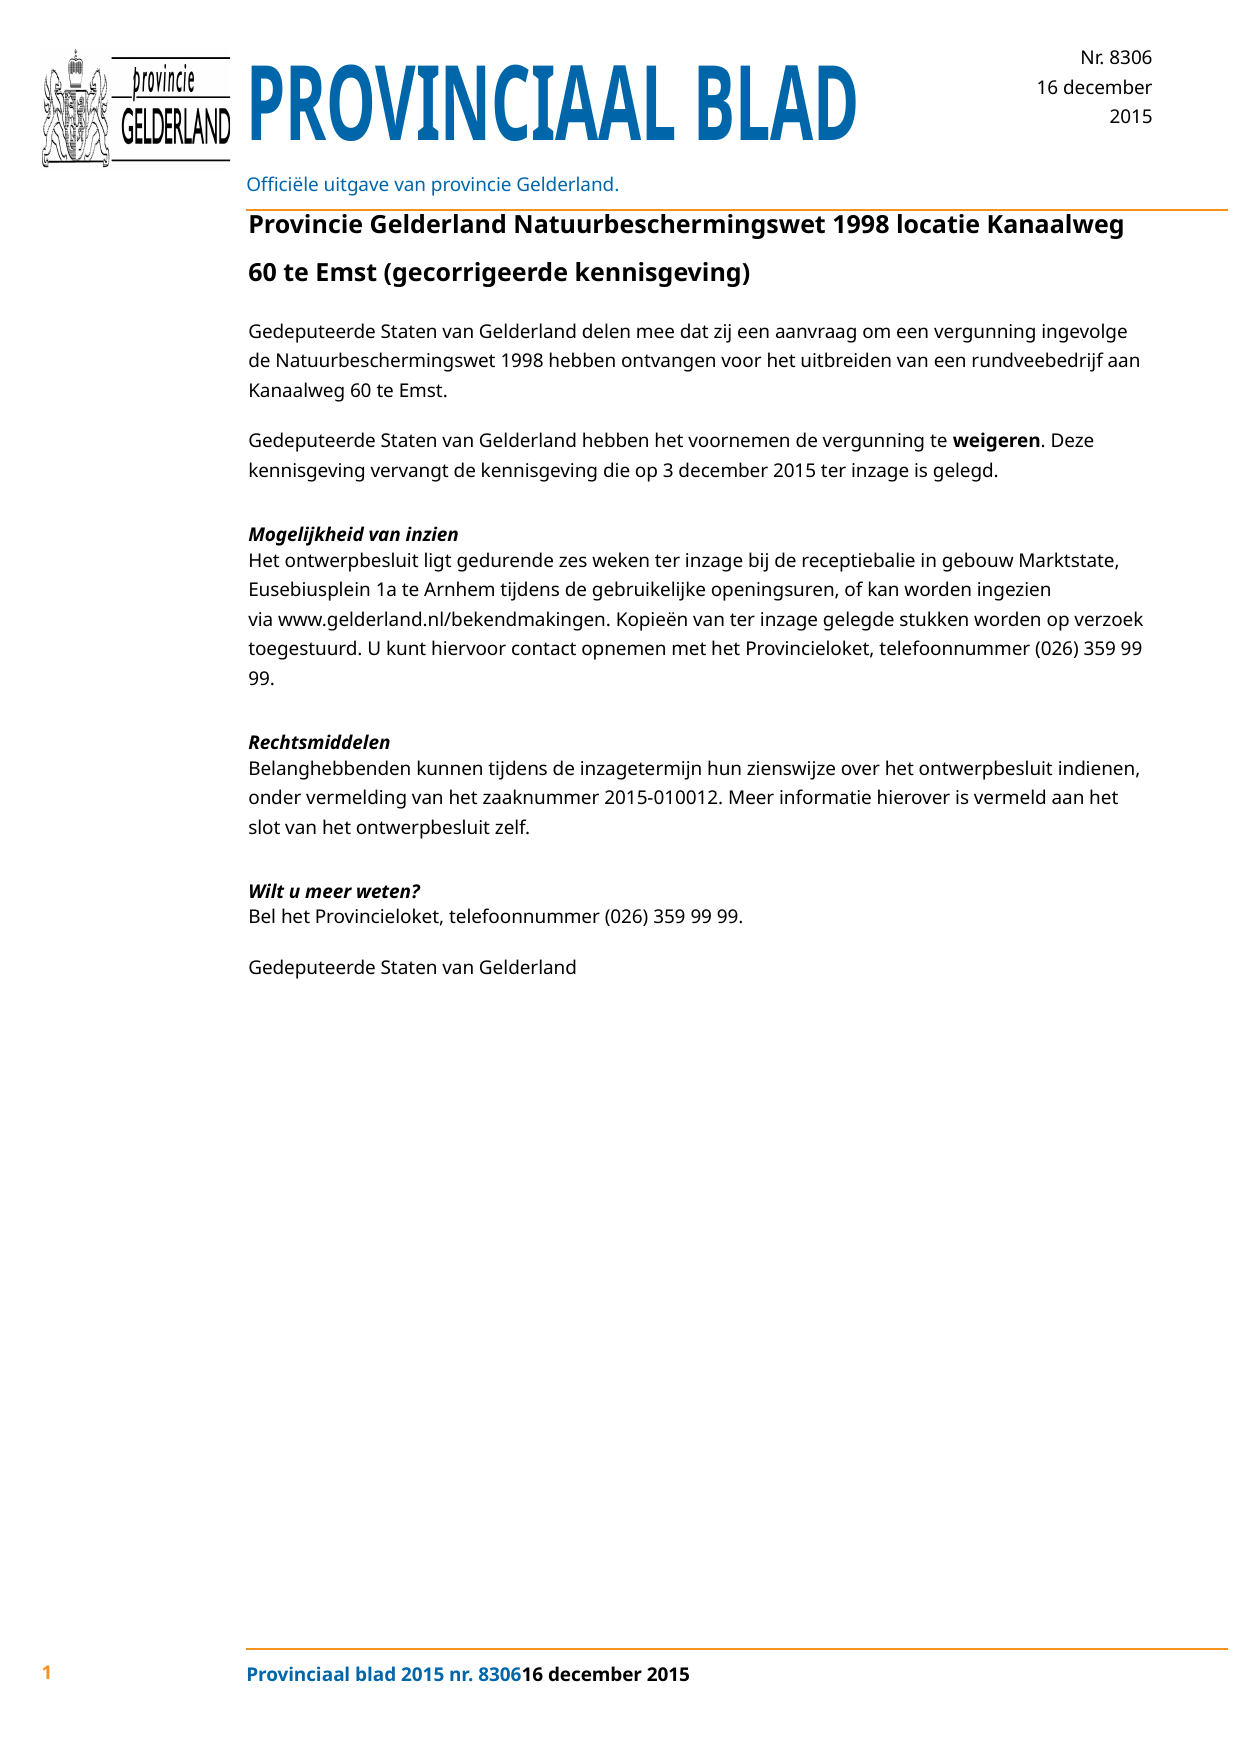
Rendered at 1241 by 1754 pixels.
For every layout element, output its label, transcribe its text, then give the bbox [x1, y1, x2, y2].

text Belanghebbenden kunnen tijdens de inzagetermijn hun zienswijze over het ontwerpbesluit indienen, onder vermelding van het zaaknummer 2015-010012. Meer informatie hierover is vermeld aan het slot van het ontwerpbesluit zelf. [248, 755, 1152, 840]
text Bel het Provincieloket, telefoonnummer (026) 359 99 99. [248, 904, 1152, 929]
picture [41, 47, 231, 172]
text Het ontwerpbesluit ligt gedurende zes weken ter inzage bij de receptiebalie in gebouw Marktstate, Eusebiusplein 1a te Arnhem tijdens de gebruikelijke openingsuren, of kan worden ingezien via www.gelderland.nl/bekendmakingen. Kopieën van ter inzage gelegde stukken worden op verzoek toegestuurd. U kunt hiervoor contact opnemen met het Provincieloket, telefoonnummer (026) 359 99 99. [248, 547, 1152, 691]
text Gedeputeerde Staten van Gelderland delen mee dat zij een aanvraag om een vergunning ingevolge de Natuurbeschermingswet 1998 hebben ontvangen voor het uitbreiden van een rundveebedrijf aan Kanaalweg 60 te Emst. [248, 318, 1152, 403]
text Provincie Gelderland Natuurbeschermingswet 1998 locatie Kanaalweg 60 te Emst (gecorrigeerde kennisgeving) [248, 211, 1152, 288]
text Rechtsmiddelen [248, 729, 1152, 755]
text Gedeputeerde Staten van Gelderland [248, 954, 1152, 980]
text Gedeputeerde Staten van Gelderland hebben het voornemen de vergunning te weigeren. Deze kennisgeving vervangt de kennisgeving die op 3 december 2015 ter inzage is gelegd. [248, 427, 1152, 483]
text Mogelijkheid van inzien [248, 521, 1152, 547]
text Wilt u meer weten? [248, 878, 1152, 904]
